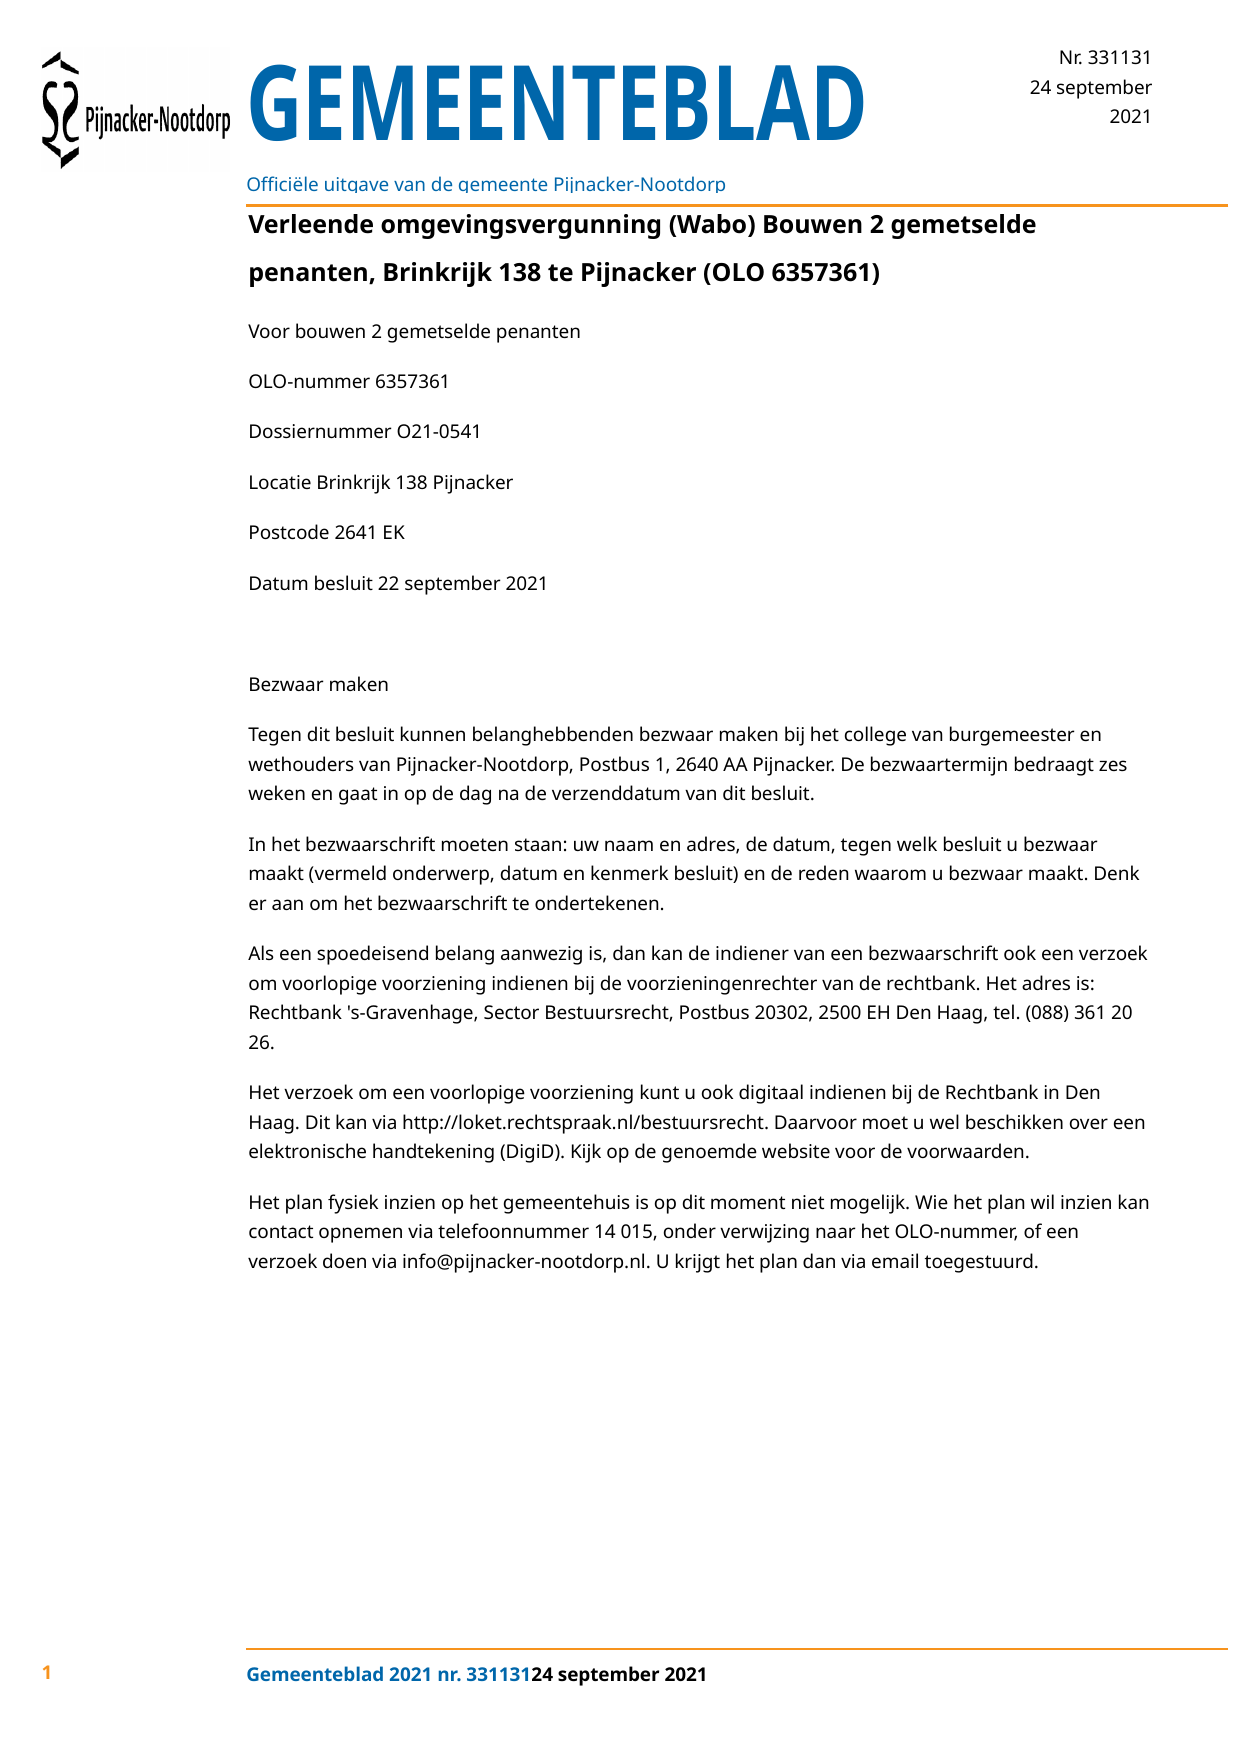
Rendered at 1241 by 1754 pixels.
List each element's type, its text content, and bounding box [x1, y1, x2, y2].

text Dossiernummer O21-0541 [248, 419, 1152, 444]
text Datum besluit 22 september 2021 [248, 570, 1152, 596]
text Locatie Brinkrijk 138 Pijnacker [248, 469, 1152, 495]
text Postcode 2641 EK [248, 519, 1152, 545]
text In het bezwaarschrift moeten staan: uw naam en adres, de datum, tegen welk besluit u bezwaar maakt (vermeld onderwerp, datum en kenmerk besluit) en de reden waarom u bezwaar maakt. Denk er aan om het bezwaarschrift te ondertekenen. [248, 831, 1152, 916]
text Verleende omgevingsvergunning (Wabo) Bouwen 2 gemetselde penanten, Brinkrijk 138 te Pijnacker (OLO 6357361) [248, 207, 1152, 288]
text Voor bouwen 2 gemetselde penanten [248, 318, 1152, 344]
text Tegen dit besluit kunnen belanghebbenden bezwaar maken bij het college van burgemeester en wethouders van Pijnacker-Nootdorp, Postbus 1, 2640 AA Pijnacker. De bezwaartermijn bedraagt zes weken en gaat in op de dag na de verzenddatum van dit besluit. [248, 721, 1152, 806]
text Als een spoedeisend belang aanwezig is, dan kan de indiener van een bezwaarschrift ook een verzoek om voorlopige voorziening indienen bij de voorzieningenrechter van de rechtbank. Het adres is: Rechtbank 's-Gravenhage, Sector Bestuursrecht, Postbus 20302, 2500 EH Den Haag, tel. (088) 361 20 26. [248, 940, 1152, 1055]
text OLO-nummer 6357361 [248, 368, 1152, 394]
text Bezwaar maken [248, 671, 1152, 697]
text Het verzoek om een voorlopige voorziening kunt u ook digitaal indienen bij de Rechtbank in Den Haag. Dit kan via http://loket.rechtspraak.nl/bestuursrecht. Daarvoor moet u wel beschikken over een elektronische handtekening (DigiD). Kijk op de genoemde website voor de voorwaarden. [248, 1079, 1152, 1164]
text Het plan fysiek inzien op het gemeentehuis is op dit moment niet mogelijk. Wie het plan wil inzien kan contact opnemen via telefoonnummer 14 015, onder verwijzing naar het OLO-nummer, of een verzoek doen via info@pijnacker-nootdorp.nl. U krijgt het plan dan via email toegestuurd. [248, 1189, 1152, 1274]
picture [41, 47, 231, 172]
